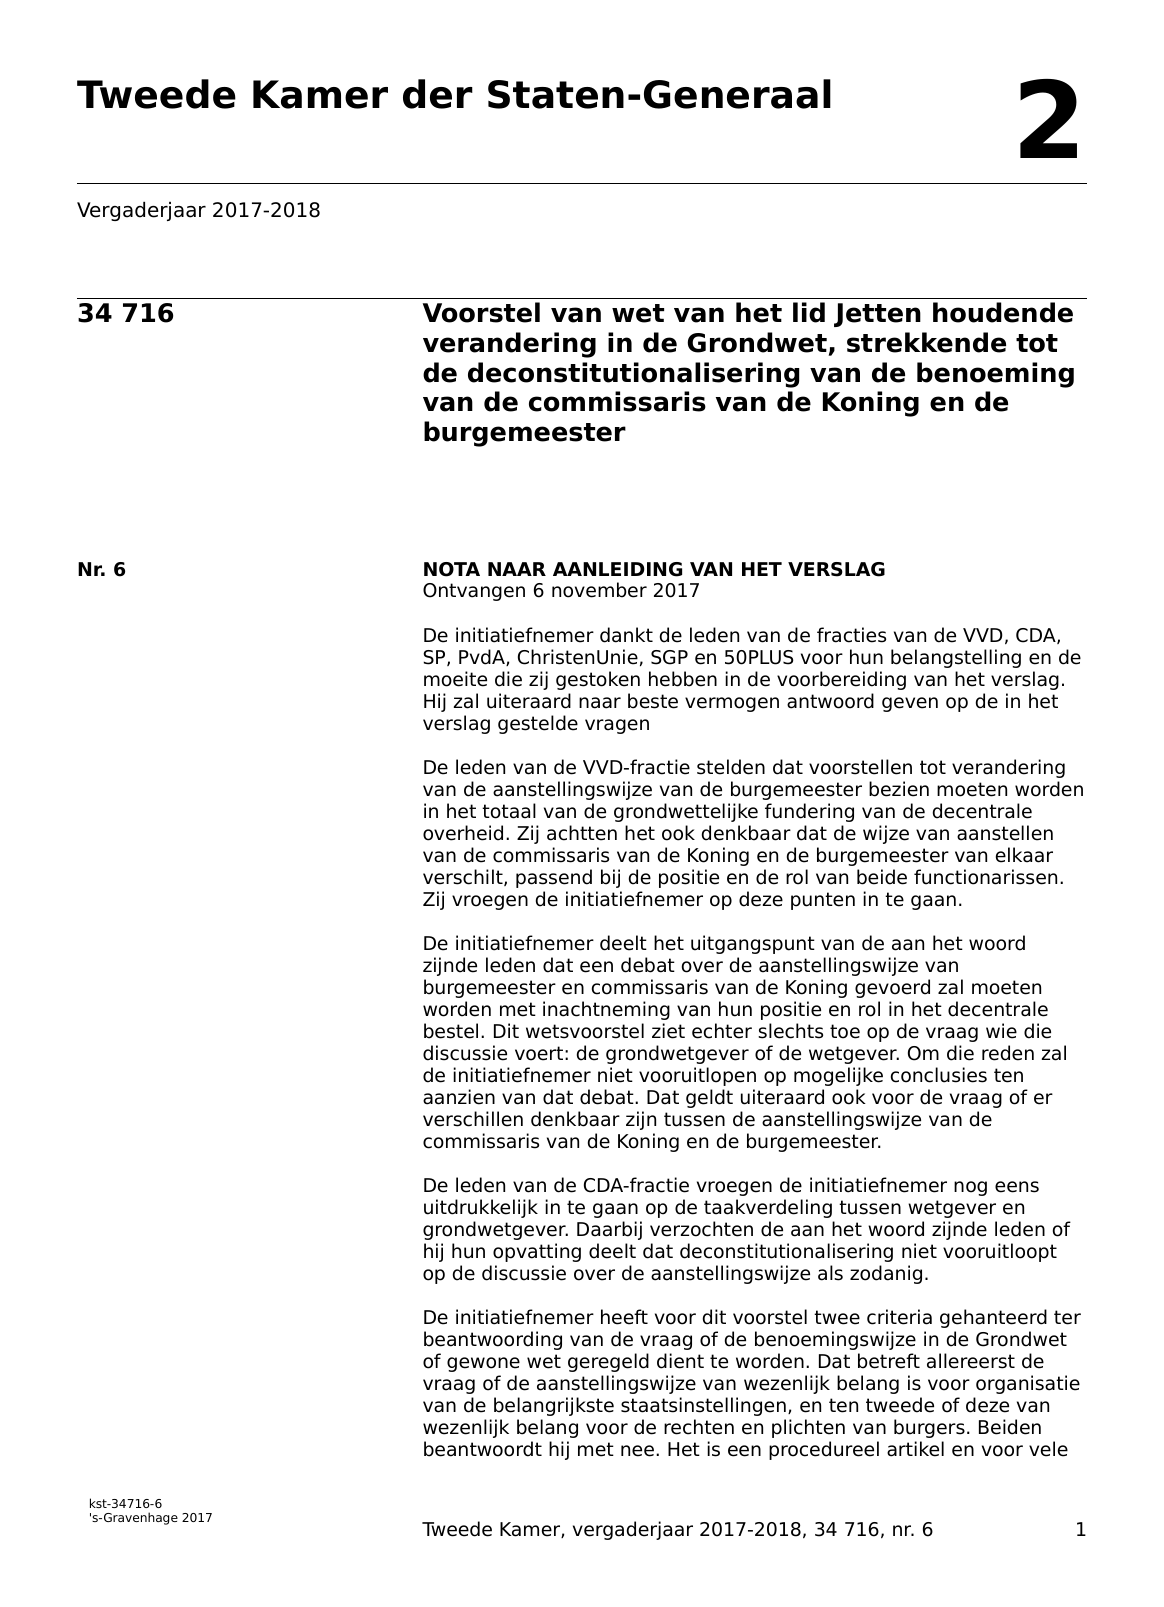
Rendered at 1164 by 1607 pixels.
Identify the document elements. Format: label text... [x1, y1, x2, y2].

table_cell Vergaderjaar 2017-2018 [77, 184, 1087, 298]
text De leden van de VVD-fractie stelden dat voorstellen tot verandering van de aanstellingswijze van de burgemeester bezien moeten worden in het totaal van de grondwettelijke fundering van de decentrale overheid. Zij achtten het ook denkbaar dat de wijze van aanstellen van de commissaris van de Koning en de burgemeester van elkaar verschilt, passend bij de positie en de rol van beide functionarissen. Zij vroegen de initiatiefnemer op deze punten in te gaan. [422, 757, 1087, 911]
text De leden van de CDA-fractie vroegen de initiatiefnemer nog eens uitdrukkelijk in te gaan op de taakverdeling tussen wetgever en grondwetgever. Daarbij verzochten de aan het woord zijnde leden of hij hun opvatting deelt dat deconstitutionalisering niet vooruitloopt op de discussie over de aanstellingswijze als zodanig. [422, 1175, 1087, 1284]
text Ontvangen 6 november 2017 [422, 580, 1087, 602]
table_header 2 [886, 59, 1087, 183]
text De initiatiefnemer dankt de leden van de fracties van de VVD, CDA, SP, PvdA, ChristenUnie, SGP en 50PLUS voor hun belangstelling en de moeite die zij gestoken hebben in de voorbereiding van het verslag. Hij zal uiteraard naar beste vermogen antwoord geven op de in het verslag gestelde vragen [422, 624, 1087, 734]
text 's-Gravenhage 2017 [88, 1511, 323, 1525]
text De initiatiefnemer deelt het uitgangspunt van de aan het woord zijnde leden dat een debat over de aanstellingswijze van burgemeester en commissaris van de Koning gevoerd zal moeten worden met inachtneming van hun positie en rol in het decentrale bestel. Dit wetsvoorstel ziet echter slechts toe op de vraag wie die discussie voert: de grondwetgever of de wetgever. Om die reden zal de initiatiefnemer niet vooruitlopen op mogelijke conclusies ten aanzien van dat debat. Dat geldt uiteraard ook voor de vraag of er verschillen denkbaar zijn tussen de aanstellingswijze van de commissaris van de Koning en de burgemeester. [422, 933, 1087, 1152]
subtitle 34 716 Voorstel van wet van het lid Jetten houdende verandering in de Grondwet, strekkende tot de deconstitutionalisering van de benoeming van de commissaris van de Koning en de burgemeester [77, 299, 1087, 447]
text kst-34716-6 [88, 1497, 323, 1511]
text De initiatiefnemer heeft voor dit voorstel twee criteria gehanteerd ter beantwoording van de vraag of de benoemingswijze in de Grondwet of gewone wet geregeld dient te worden. Dat betreft allereerst de vraag of de aanstellingswijze van wezenlijk belang is voor organisatie van de belangrijkste staatsinstellingen, en ten tweede of deze van wezenlijk belang voor de rechten en plichten van burgers. Beiden beantwoordt hij met nee. Het is een procedureel artikel en voor vele [422, 1307, 1087, 1461]
subtitle Nr. 6 NOTA NAAR AANLEIDING VAN HET VERSLAG [77, 558, 1087, 580]
table_header Tweede Kamer der Staten-Generaal [77, 59, 886, 183]
